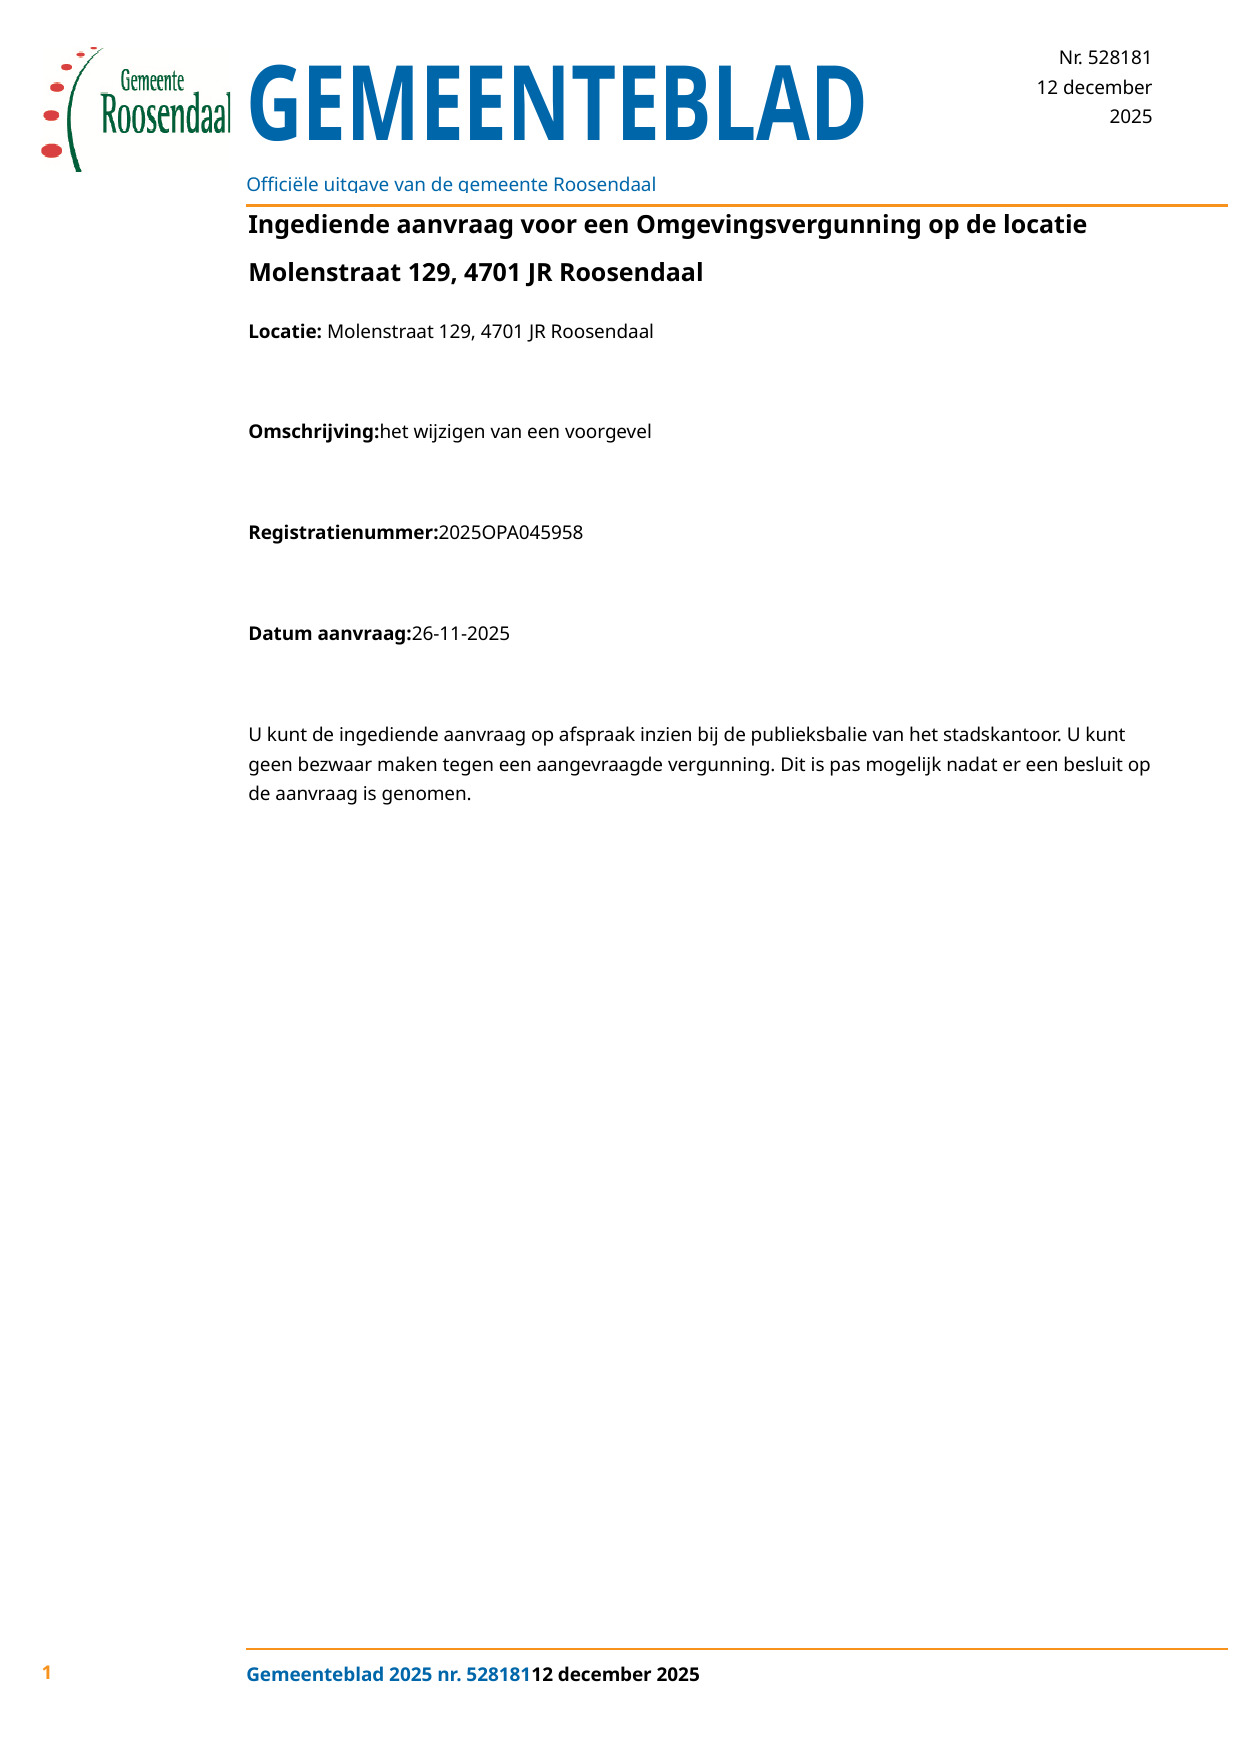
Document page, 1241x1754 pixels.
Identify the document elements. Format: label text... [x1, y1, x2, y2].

text Ingediende aanvraag voor een Omgevingsvergunning op de locatie Molenstraat 129, 4701 JR Roosendaal [248, 207, 1152, 288]
picture [41, 47, 231, 172]
text Datum aanvraag:26-11-2025 [248, 620, 1152, 646]
text Omschrijving:het wijzigen van een voorgevel [248, 419, 1152, 444]
text Registratienummer:2025OPA045958 [248, 519, 1152, 545]
text Locatie: Molenstraat 129, 4701 JR Roosendaal [248, 318, 1152, 344]
text U kunt de ingediende aanvraag op afspraak inzien bij de publieksbalie van het stadskantoor. U kunt geen bezwaar maken tegen een aangevraagde vergunning. Dit is pas mogelijk nadat er een besluit op de aanvraag is genomen. [248, 721, 1152, 806]
